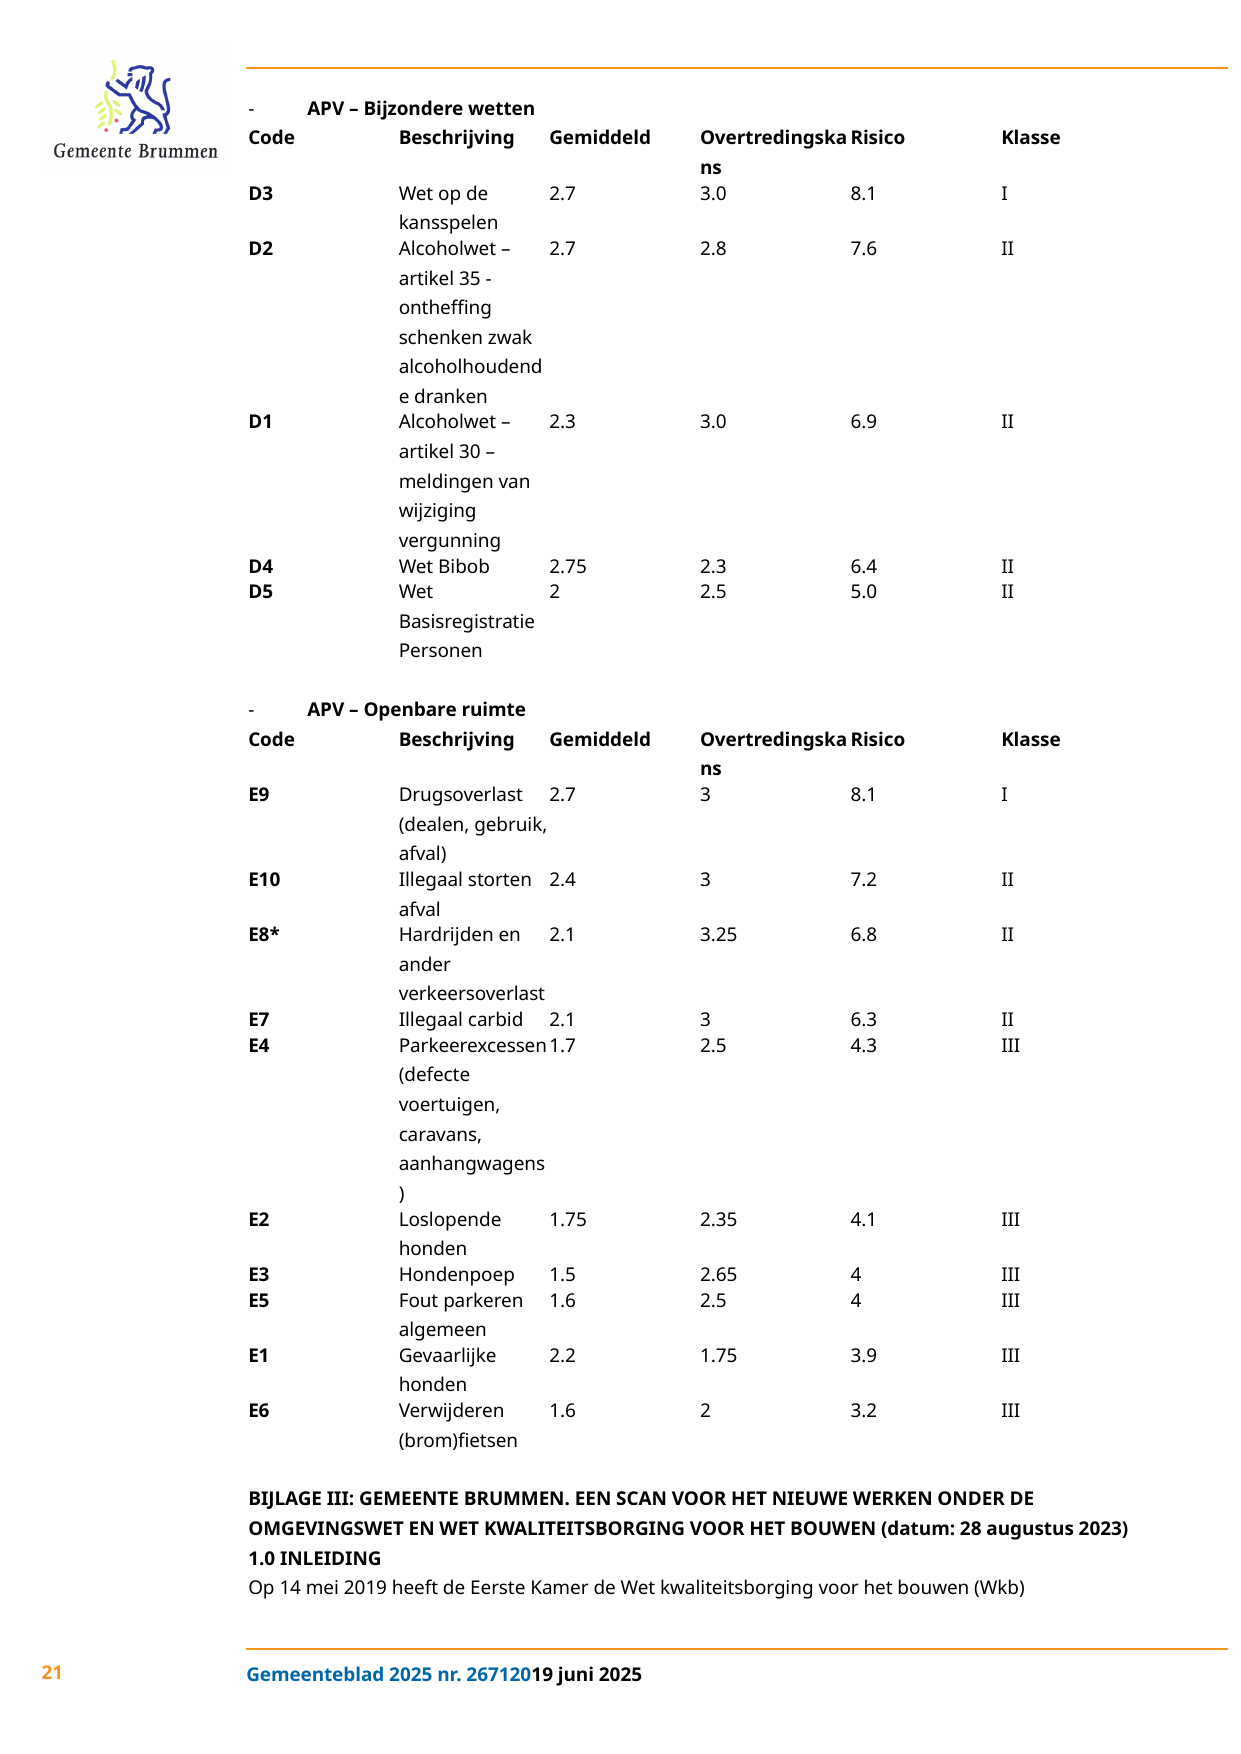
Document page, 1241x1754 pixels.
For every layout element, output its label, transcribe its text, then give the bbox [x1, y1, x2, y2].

table_cell II [1001, 409, 1152, 553]
table_cell 4 [850, 1287, 1001, 1342]
table_cell 3.0 [700, 409, 850, 553]
table_cell 1.6 [549, 1398, 700, 1453]
table_cell 8.1 [850, 781, 1001, 866]
table_cell II [1001, 553, 1152, 578]
table_cell 2.75 [549, 553, 700, 578]
table_cell 2.2 [549, 1342, 700, 1397]
table_header Code [248, 726, 398, 781]
table_cell E3 [248, 1261, 398, 1287]
table_cell 3 [700, 781, 850, 866]
table_header Gemiddeld [549, 125, 700, 180]
table_cell 4.3 [850, 1032, 1001, 1206]
table_cell 6.9 [850, 409, 1001, 553]
table_cell Hondenpoep [399, 1261, 549, 1287]
table_cell 2.3 [700, 553, 850, 578]
picture [41, 47, 231, 172]
table_cell II [1001, 235, 1152, 409]
table_cell 8.1 [850, 180, 1001, 235]
table_cell 2 [700, 1398, 850, 1453]
table_cell 5.0 [850, 579, 1001, 663]
list APV – Openbare ruimte [248, 696, 1152, 722]
table_cell E5 [248, 1287, 398, 1342]
table_cell 2.7 [549, 180, 700, 235]
table_cell E10 [248, 866, 398, 921]
text 1.0 INLEIDING [248, 1545, 1152, 1570]
table_cell 2.7 [549, 781, 700, 866]
table_cell III [1001, 1287, 1152, 1342]
table_cell 6.3 [850, 1006, 1001, 1032]
table_cell 1.5 [549, 1261, 700, 1287]
text BIJLAGE III: GEMEENTE BRUMMEN. EEN SCAN VOOR HET NIEUWE WERKEN ONDER DE OMGEVINGSWET EN WET KWALITEITSBORGING VOOR HET BOUWEN (datum: 28 augustus 2023) [248, 1486, 1152, 1541]
table_cell 2.35 [700, 1206, 850, 1261]
table_cell 2.5 [700, 1287, 850, 1342]
table_cell Fout parkeren algemeen [399, 1287, 549, 1342]
table_cell D1 [248, 409, 398, 553]
table_cell II [1001, 866, 1152, 921]
table_cell Drugsoverlast (dealen, gebruik, afval) [399, 781, 549, 866]
table_header Overtredingskans [700, 125, 850, 180]
table_cell II [1001, 921, 1152, 1006]
table_cell 2.7 [549, 235, 700, 409]
table_cell 2.1 [549, 921, 700, 1006]
table_cell 3 [700, 1006, 850, 1032]
table_cell III [1001, 1032, 1152, 1206]
table_cell Illegaal storten afval [399, 866, 549, 921]
table_cell D2 [248, 235, 398, 409]
table_cell E4 [248, 1032, 398, 1206]
table_header Beschrijving [399, 125, 549, 180]
table_cell 2.5 [700, 1032, 850, 1206]
table_cell Wet Basisregistratie Personen [399, 579, 549, 663]
table_cell 1.7 [549, 1032, 700, 1206]
table_cell II [1001, 579, 1152, 663]
table_cell 2.4 [549, 866, 700, 921]
table_cell II [1001, 1006, 1152, 1032]
table_cell D5 [248, 579, 398, 663]
table_header Risico [850, 726, 1001, 781]
table_cell 3.0 [700, 180, 850, 235]
table_cell III [1001, 1342, 1152, 1397]
table_cell Alcoholwet – artikel 30 – meldingen van wijziging vergunning [399, 409, 549, 553]
list APV – Bijzondere wetten [248, 95, 1152, 121]
table_header Overtredingskans [700, 726, 850, 781]
table_cell I [1001, 781, 1152, 866]
table_cell Wet op de kansspelen [399, 180, 549, 235]
table_cell III [1001, 1206, 1152, 1261]
table_cell Parkeerexcessen (defecte voertuigen, caravans, aanhangwagens) [399, 1032, 549, 1206]
table_cell Wet Bibob [399, 553, 549, 578]
table_cell Gevaarlijke honden [399, 1342, 549, 1397]
table_cell 2.8 [700, 235, 850, 409]
table_cell D3 [248, 180, 398, 235]
table_cell E2 [248, 1206, 398, 1261]
table_cell 3.9 [850, 1342, 1001, 1397]
table_header Beschrijving [399, 726, 549, 781]
table_cell 2.5 [700, 579, 850, 663]
table_cell 1.75 [549, 1206, 700, 1261]
table_cell 6.4 [850, 553, 1001, 578]
table_cell 2.1 [549, 1006, 700, 1032]
table_cell 7.6 [850, 235, 1001, 409]
table_cell 1.75 [700, 1342, 850, 1397]
table_cell 3.2 [850, 1398, 1001, 1453]
table_cell 3 [700, 866, 850, 921]
table_header Gemiddeld [549, 726, 700, 781]
table_cell Loslopende honden [399, 1206, 549, 1261]
table_cell E1 [248, 1342, 398, 1397]
table_cell 4.1 [850, 1206, 1001, 1261]
table_cell D4 [248, 553, 398, 578]
table_cell III [1001, 1398, 1152, 1453]
table_cell III [1001, 1261, 1152, 1287]
table_cell E8* [248, 921, 398, 1006]
table_cell 2.65 [700, 1261, 850, 1287]
table_cell 4 [850, 1261, 1001, 1287]
table_cell 1.6 [549, 1287, 700, 1342]
table_cell I [1001, 180, 1152, 235]
table_cell Alcoholwet – artikel 35 - ontheffing schenken zwak alcoholhoudende dranken [399, 235, 549, 409]
table_cell E9 [248, 781, 398, 866]
table_header Klasse [1001, 726, 1152, 781]
table_cell 2.3 [549, 409, 700, 553]
table_cell 3.25 [700, 921, 850, 1006]
table_cell 6.8 [850, 921, 1001, 1006]
table_cell 7.2 [850, 866, 1001, 921]
text Op 14 mei 2019 heeft de Eerste Kamer de Wet kwaliteitsborging voor het bouwen (Wkb) [248, 1574, 1152, 1600]
table_cell Illegaal carbid [399, 1006, 549, 1032]
table_header Code [248, 125, 398, 180]
table_cell Hardrijden en ander verkeersoverlast [399, 921, 549, 1006]
table_header Risico [850, 125, 1001, 180]
table_cell Verwijderen (brom)fietsen [399, 1398, 549, 1453]
table_cell E7 [248, 1006, 398, 1032]
table_header Klasse [1001, 125, 1152, 180]
table_cell E6 [248, 1398, 398, 1453]
table_cell 2 [549, 579, 700, 663]
